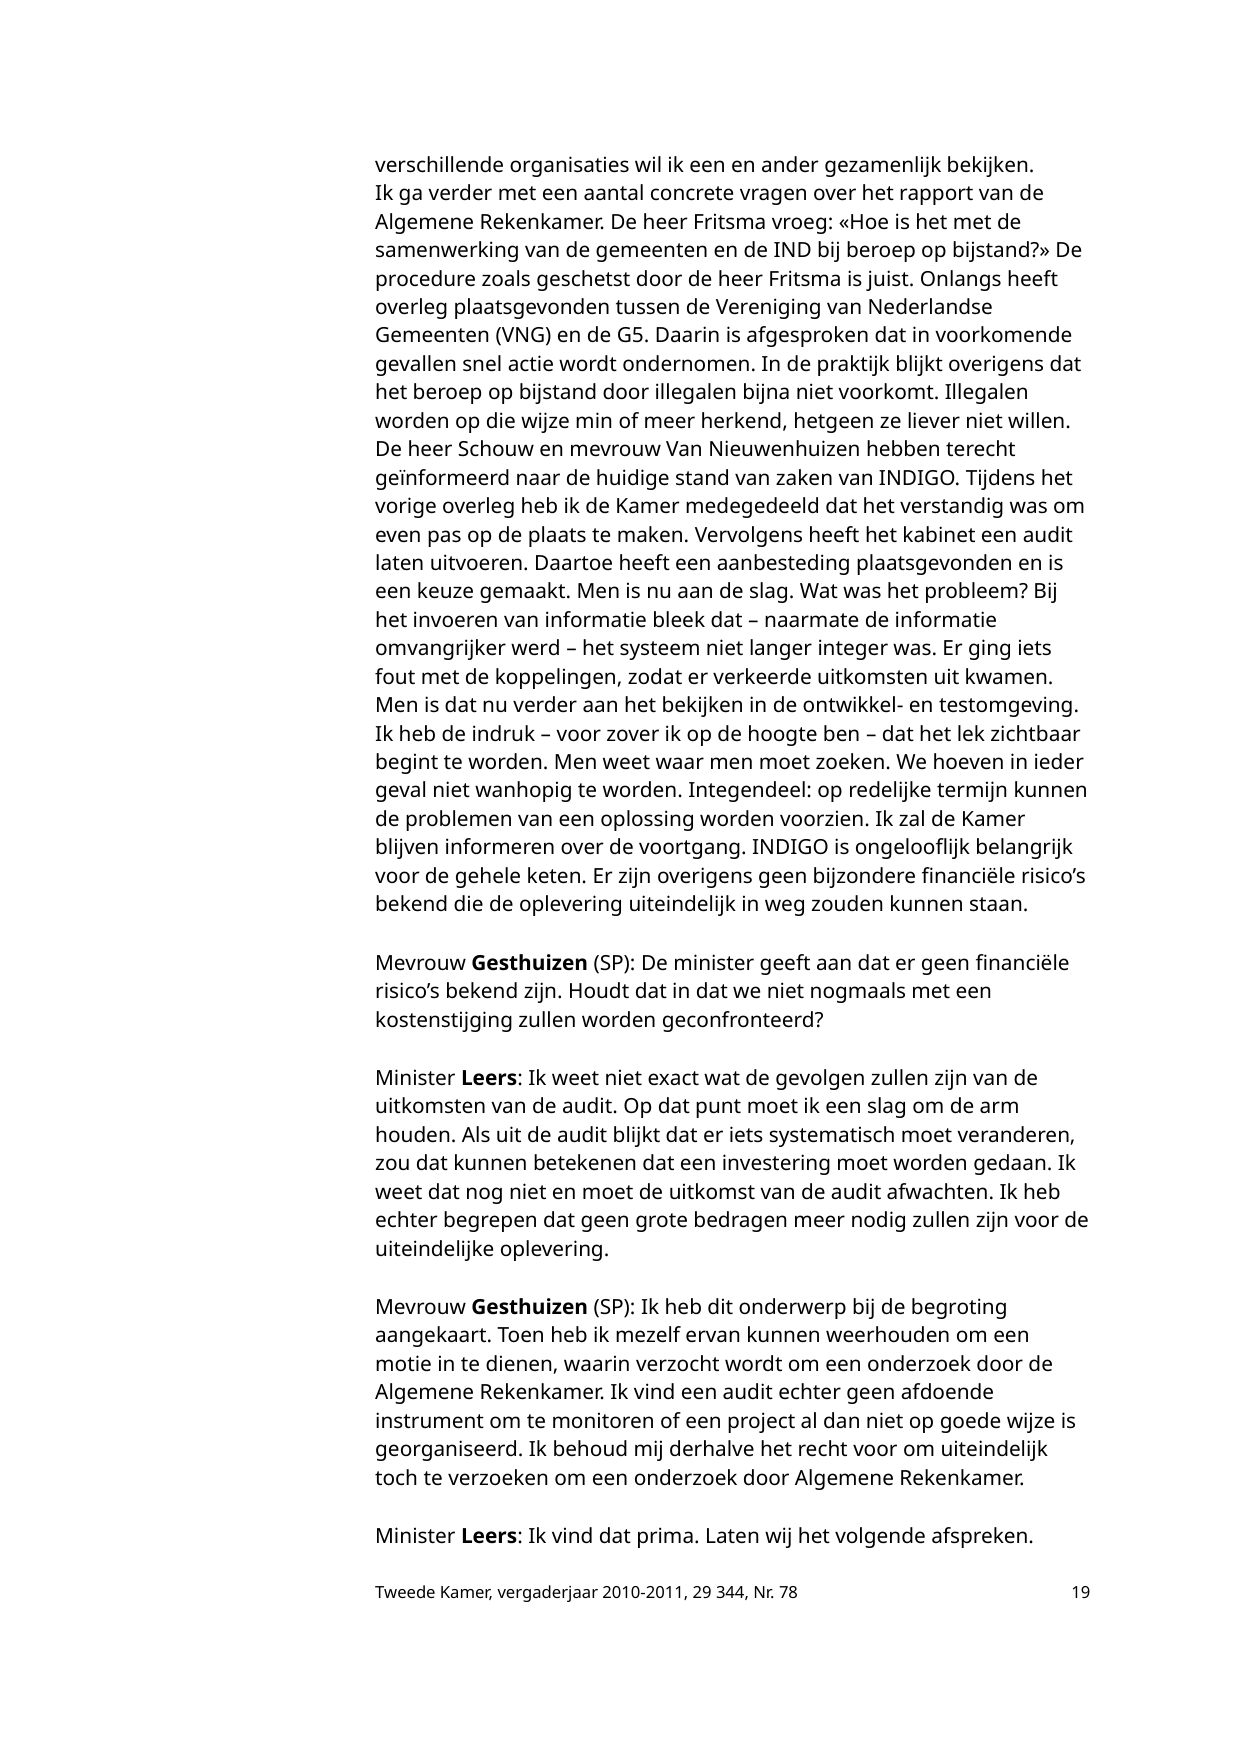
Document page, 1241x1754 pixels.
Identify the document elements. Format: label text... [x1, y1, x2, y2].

text Ik ga verder met een aantal concrete vragen over het rapport van de Algemene Rekenkamer. De heer Fritsma vroeg: «Hoe is het met de samenwerking van de gemeenten en de IND bij beroep op bijstand?» De procedure zoals geschetst door de heer Fritsma is juist. Onlangs heeft overleg plaatsgevonden tussen de Vereniging van Nederlandse Gemeenten (VNG) en de G5. Daarin is afgesproken dat in voorkomende gevallen snel actie wordt ondernomen. In de praktijk blijkt overigens dat het beroep op bijstand door illegalen bijna niet voorkomt. Illegalen worden op die wijze min of meer herkend, hetgeen ze liever niet willen. [375, 178, 1090, 434]
text Minister Leers: Ik weet niet exact wat de gevolgen zullen zijn van de uitkomsten van de audit. Op dat punt moet ik een slag om de arm houden. Als uit de audit blijkt dat er iets systematisch moet veranderen, zou dat kunnen betekenen dat een investering moet worden gedaan. Ik weet dat nog niet en moet de uitkomst van de audit afwachten. Ik heb echter begrepen dat geen grote bedragen meer nodig zullen zijn voor de uiteindelijke oplevering. [375, 1063, 1090, 1262]
text Mevrouw Gesthuizen (SP): De minister geeft aan dat er geen financiële risico’s bekend zijn. Houdt dat in dat we niet nogmaals met een kostenstijging zullen worden geconfronteerd? [375, 948, 1090, 1033]
text Mevrouw Gesthuizen (SP): Ik heb dit onderwerp bij de begroting aangekaart. Toen heb ik mezelf ervan kunnen weerhouden om een motie in te dienen, waarin verzocht wordt om een onderzoek door de Algemene Rekenkamer. Ik vind een audit echter geen afdoende instrument om te monitoren of een project al dan niet op goede wijze is georganiseerd. Ik behoud mij derhalve het recht voor om uiteindelijk toch te verzoeken om een onderzoek door Algemene Rekenkamer. [375, 1292, 1090, 1491]
text Minister Leers: Ik vind dat prima. Laten wij het volgende afspreken. [375, 1521, 1090, 1550]
text verschillende organisaties wil ik een en ander gezamenlijk bekijken. [375, 150, 1090, 178]
text De heer Schouw en mevrouw Van Nieuwenhuizen hebben terecht geïnformeerd naar de huidige stand van zaken van INDIGO. Tijdens het vorige overleg heb ik de Kamer medegedeeld dat het verstandig was om even pas op de plaats te maken. Vervolgens heeft het kabinet een audit laten uitvoeren. Daartoe heeft een aanbesteding plaatsgevonden en is een keuze gemaakt. Men is nu aan de slag. Wat was het probleem? Bij het invoeren van informatie bleek dat – naarmate de informatie omvangrijker werd – het systeem niet langer integer was. Er ging iets fout met de koppelingen, zodat er verkeerde uitkomsten uit kwamen. Men is dat nu verder aan het bekijken in de ontwikkel- en testomgeving. Ik heb de indruk – voor zover ik op de hoogte ben – dat het lek zichtbaar begint te worden. Men weet waar men moet zoeken. We hoeven in ieder geval niet wanhopig te worden. Integendeel: op redelijke termijn kunnen de problemen van een oplossing worden voorzien. Ik zal de Kamer blijven informeren over de voortgang. INDIGO is ongelooflijk belangrijk voor de gehele keten. Er zijn overigens geen bijzondere financiële risico’s bekend die de oplevering uiteindelijk in weg zouden kunnen staan. [375, 434, 1090, 918]
